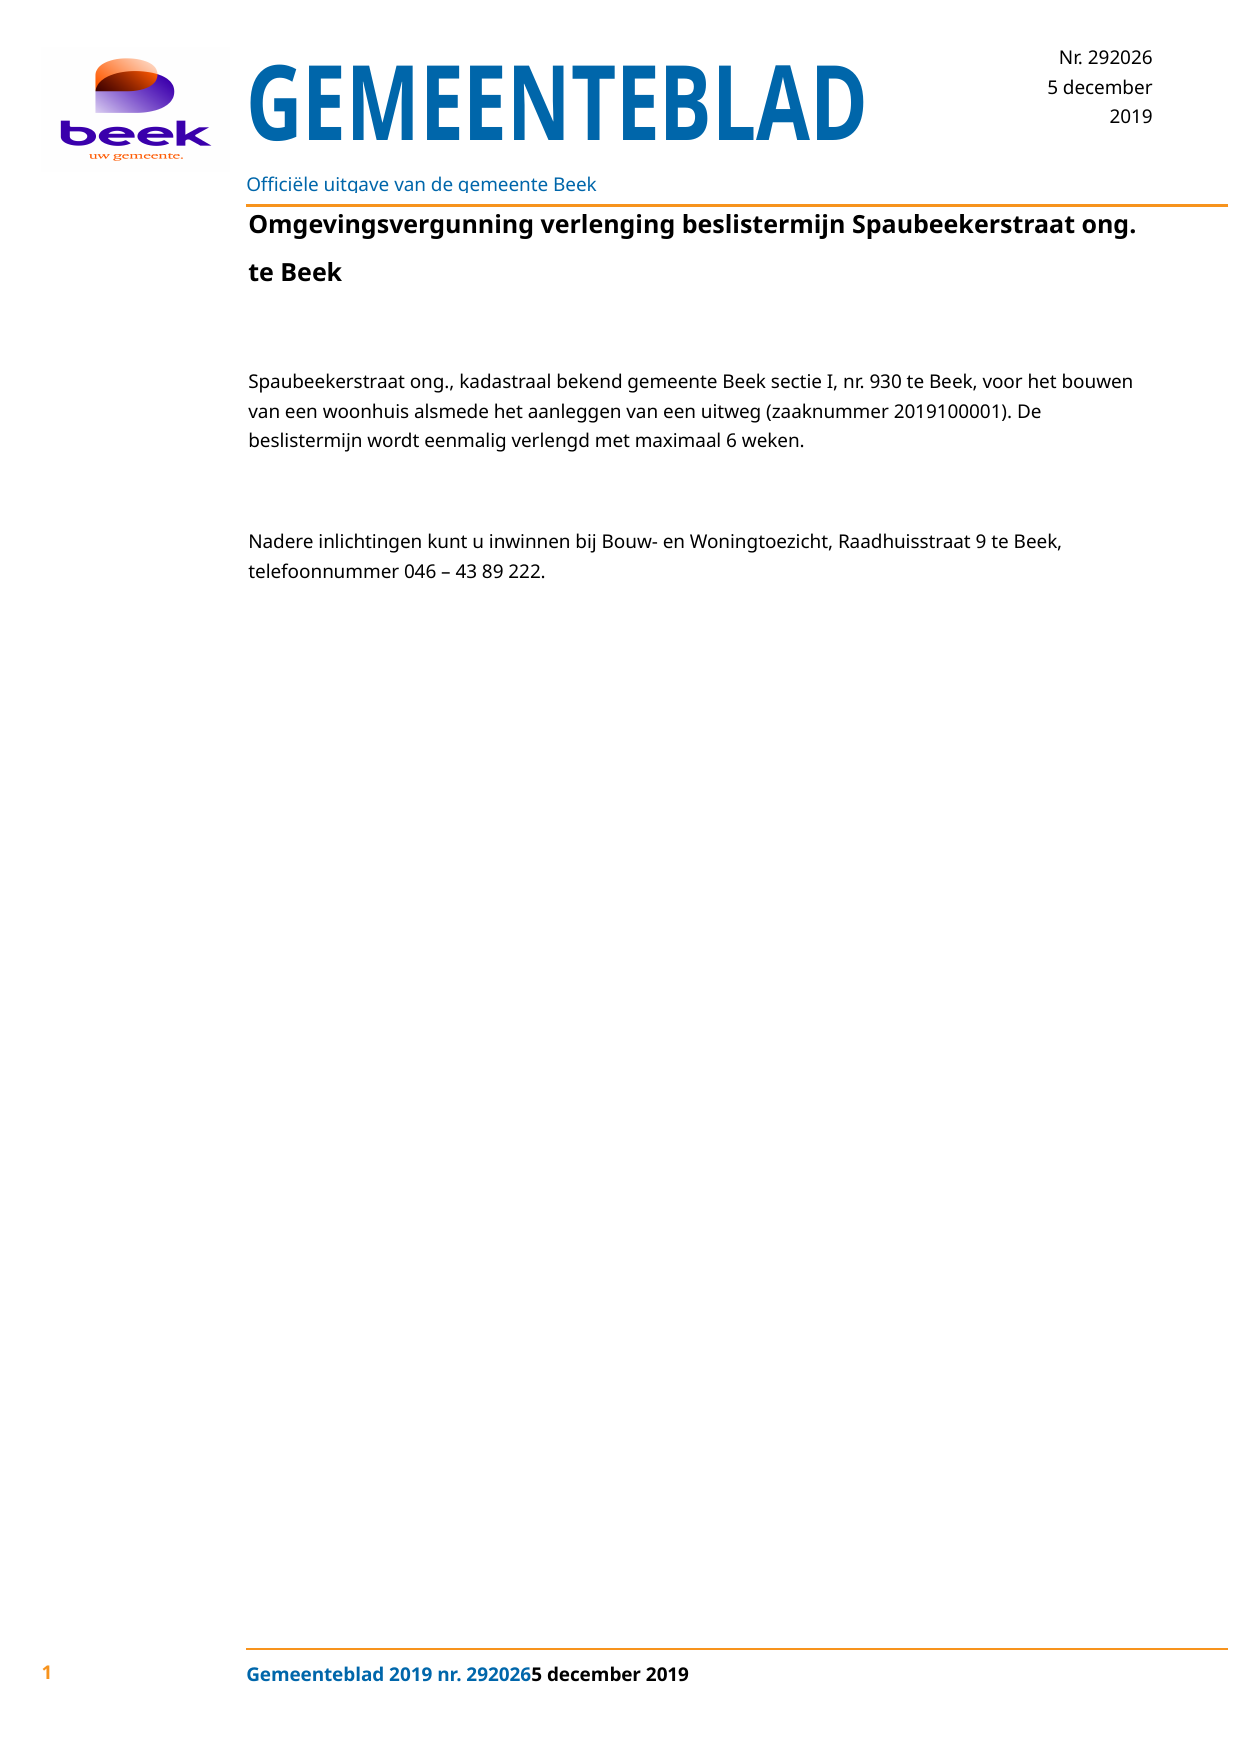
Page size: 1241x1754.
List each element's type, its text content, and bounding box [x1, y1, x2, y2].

text Spaubeekerstraat ong., kadastraal bekend gemeente Beek sectie I, nr. 930 te Beek, voor het bouwen van een woonhuis alsmede het aanleggen van een uitweg (zaaknummer 2019100001). De beslistermijn wordt eenmalig verlengd met maximaal 6 weken. [248, 368, 1152, 453]
text Nadere inlichtingen kunt u inwinnen bij Bouw- en Woningtoezicht, Raadhuisstraat 9 te Beek, telefoonnummer 046 – 43 89 222. [248, 528, 1152, 584]
picture [41, 47, 231, 172]
text Omgevingsvergunning verlenging beslistermijn Spaubeekerstraat ong. te Beek [248, 207, 1152, 288]
